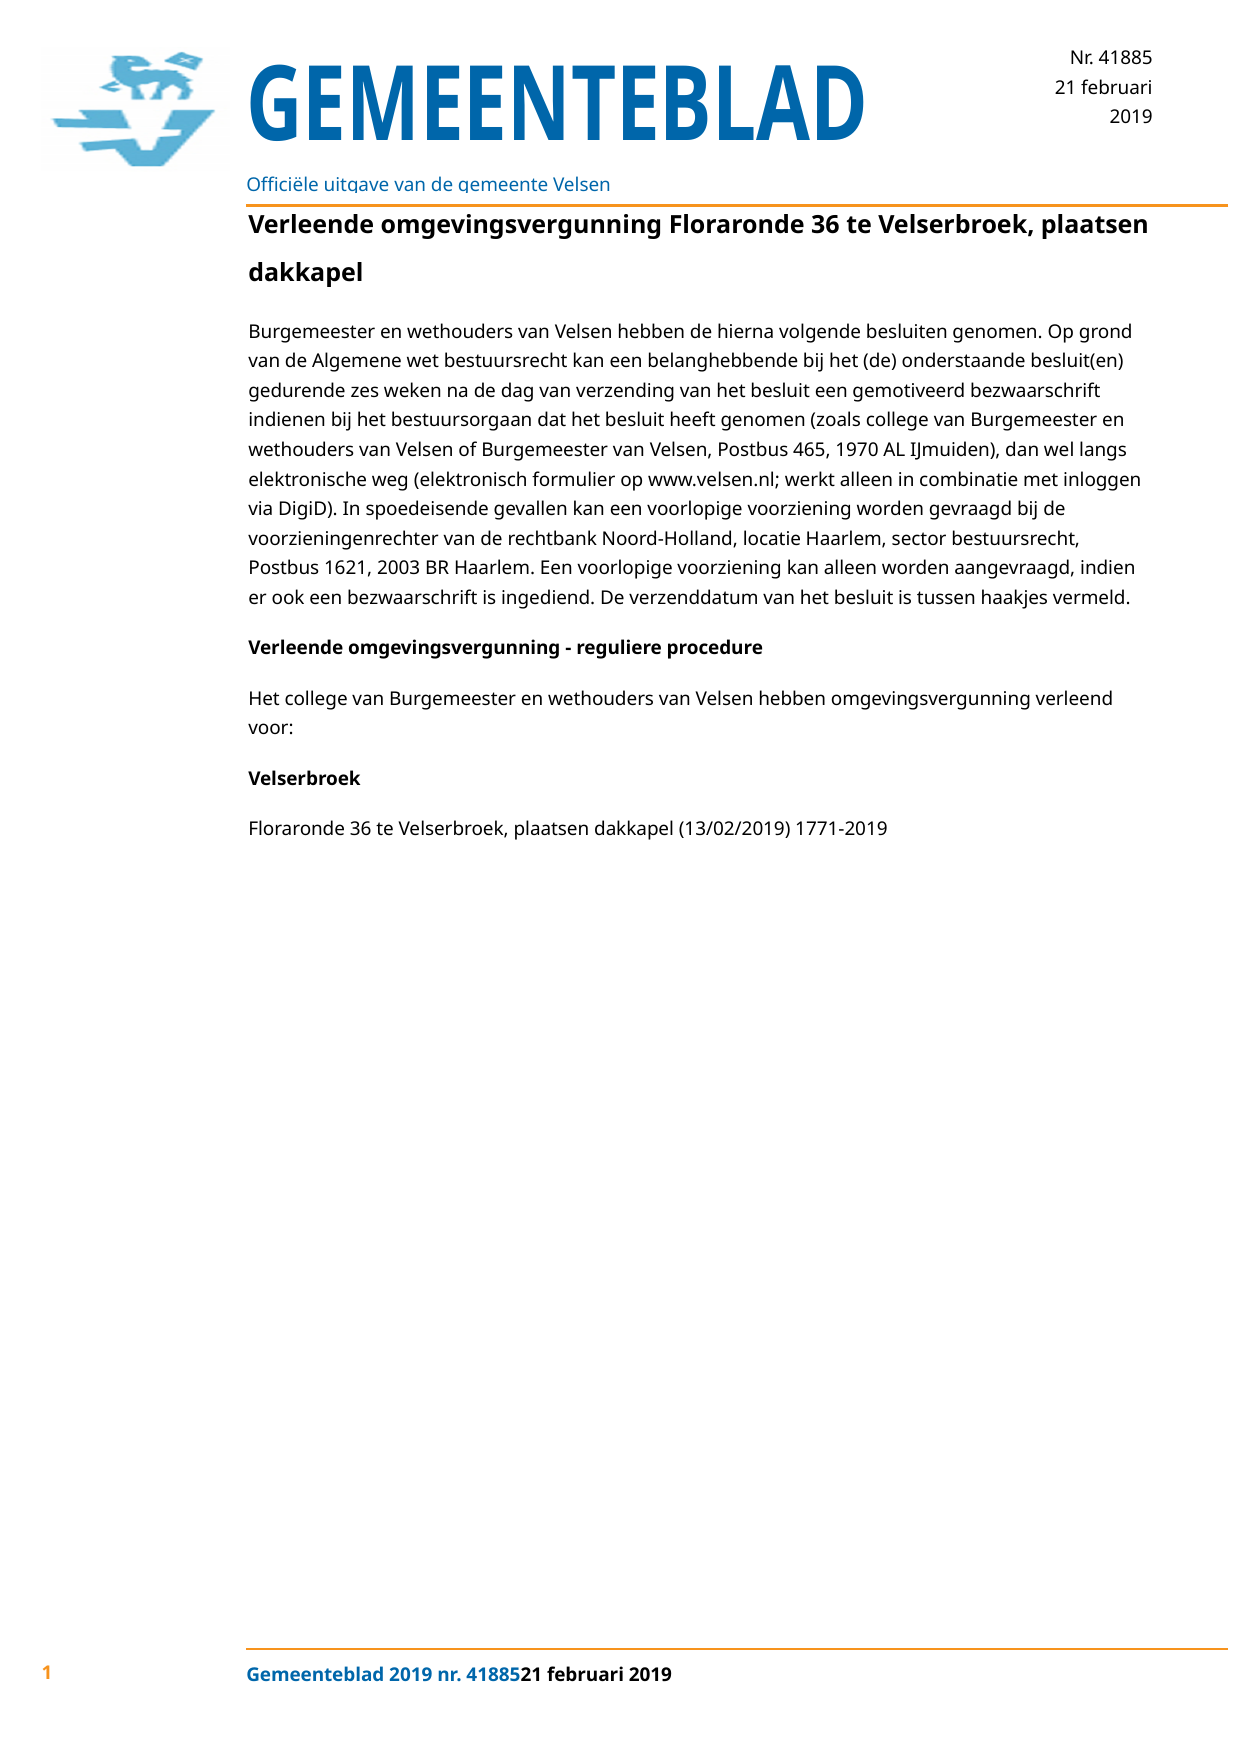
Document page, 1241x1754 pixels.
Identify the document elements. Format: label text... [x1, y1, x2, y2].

text Floraronde 36 te Velserbroek, plaatsen dakkapel (13/02/2019) 1771-2019 [248, 815, 1152, 841]
text Burgemeester en wethouders van Velsen hebben de hierna volgende besluiten genomen. Op grond van de Algemene wet bestuursrecht kan een belanghebbende bij het (de) onderstaande besluit(en) gedurende zes weken na de dag van verzending van het besluit een gemotiveerd bezwaarschrift indienen bij het bestuursorgaan dat het besluit heeft genomen (zoals college van Burgemeester en wethouders van Velsen of Burgemeester van Velsen, Postbus 465, 1970 AL IJmuiden), dan wel langs elektronische weg (elektronisch formulier op www.velsen.nl; werkt alleen in combinatie met inloggen via DigiD). In spoedeisende gevallen kan een voorlopige voorziening worden gevraagd bij de voorzieningenrechter van de rechtbank Noord-Holland, locatie Haarlem, sector bestuursrecht, Postbus 1621, 2003 BR Haarlem. Een voorlopige voorziening kan alleen worden aangevraagd, indien er ook een bezwaarschrift is ingediend. De verzenddatum van het besluit is tussen haakjes vermeld. [248, 318, 1152, 610]
text Verleende omgevingsvergunning Floraronde 36 te Velserbroek, plaatsen dakkapel [248, 207, 1152, 288]
text Verleende omgevingsvergunning - reguliere procedure [248, 634, 1152, 660]
text Het college van Burgemeester en wethouders van Velsen hebben omgevingsvergunning verleend voor: [248, 685, 1152, 740]
text Velserbroek [248, 765, 1152, 791]
picture [41, 47, 231, 172]
